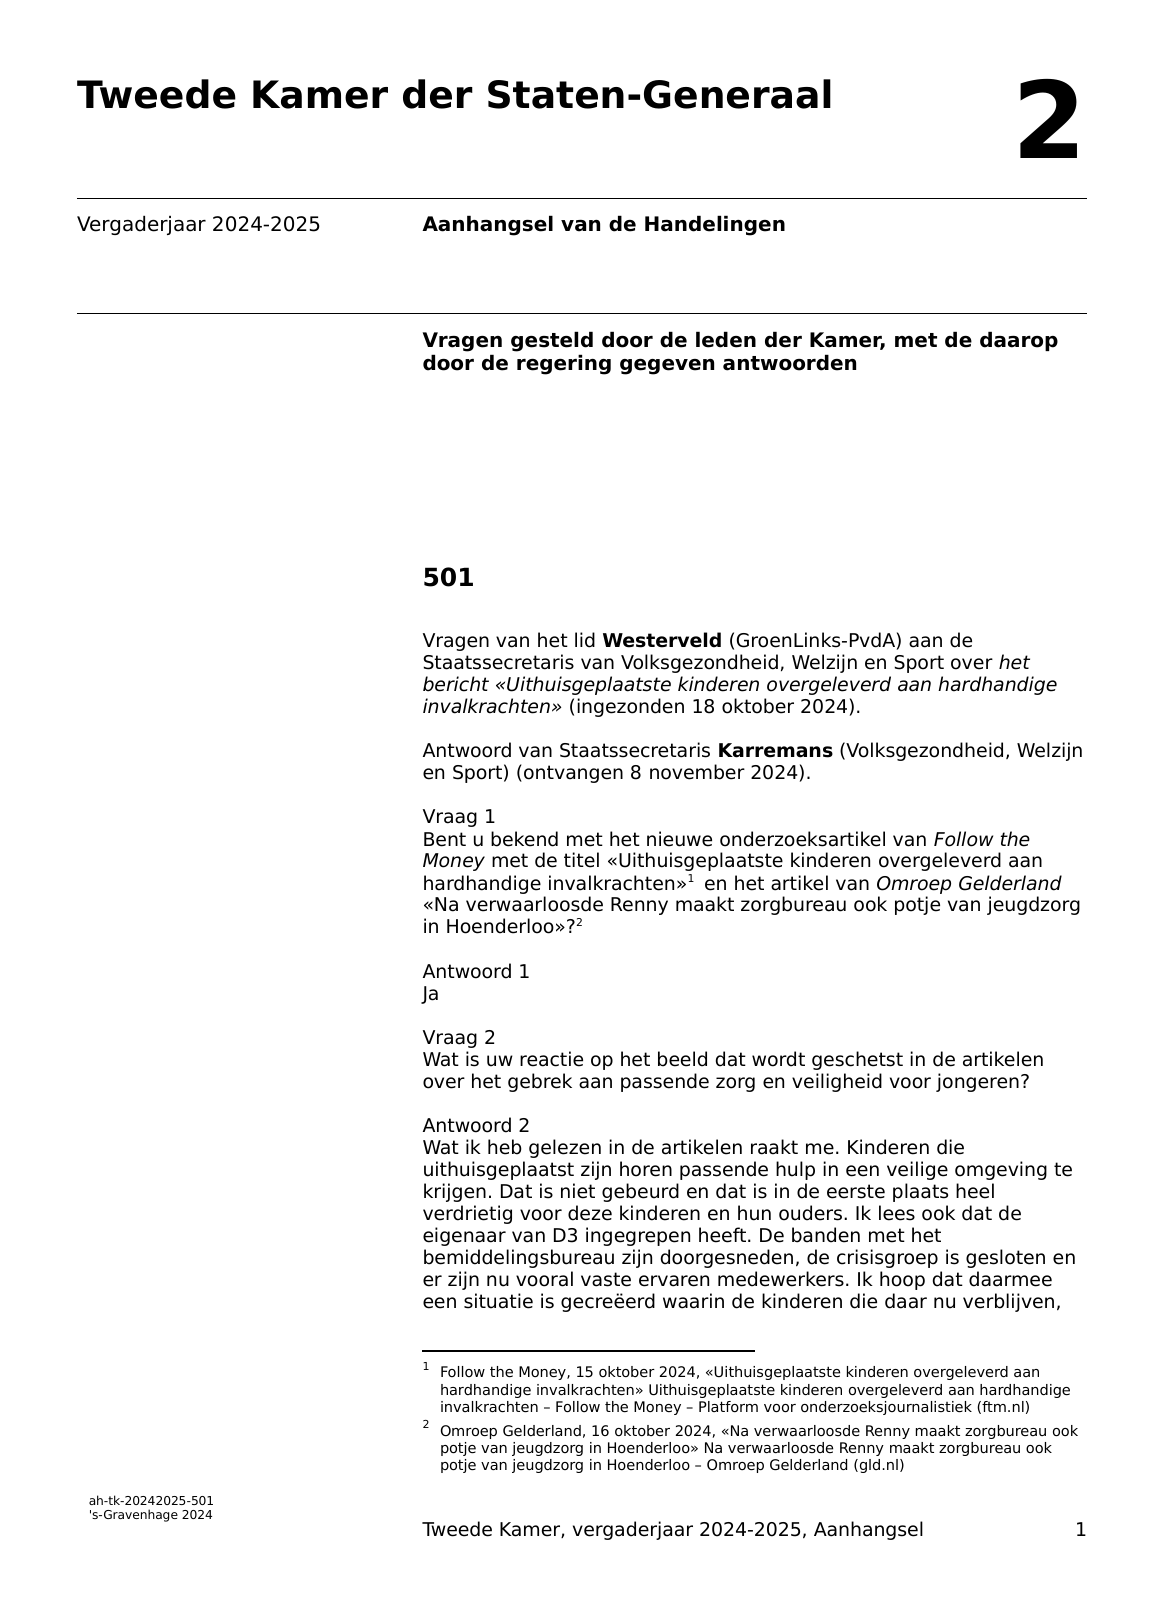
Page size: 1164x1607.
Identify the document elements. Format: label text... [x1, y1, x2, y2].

table_cell Vragen gesteld door de leden der Kamer, met de daarop door de regering gegeven antwoorden [422, 314, 1087, 375]
text Ja [422, 982, 1087, 1004]
table_cell Vergaderjaar 2024-2025 [77, 199, 422, 313]
text Wat is uw reactie op het beeld dat wordt geschetst in de artikelen over het gebrek aan passende zorg en veiligheid voor jongeren? [422, 1049, 1087, 1093]
text 501 [422, 563, 1087, 592]
text Antwoord van Staatssecretaris Karremans (Volksgezondheid, Welzijn en Sport) (ontvangen 8 november 2024). [422, 740, 1087, 784]
text Omroep Gelderland, 16 oktober 2024, «Na verwaarloosde Renny maakt zorgbureau ook potje van jeugdzorg in Hoenderloo» Na verwaarloosde Renny maakt zorgbureau ook potje van jeugdzorg in Hoenderloo – Omroep Gelderland (gld.nl) [422, 1418, 1087, 1474]
text Antwoord 2 [422, 1115, 1087, 1137]
table_cell [77, 314, 422, 375]
text Follow the Money, 15 oktober 2024, «Uithuisgeplaatste kinderen overgeleverd aan hardhandige invalkrachten» Uithuisgeplaatste kinderen overgeleverd aan hardhandige invalkrachten – Follow the Money – Platform voor onderzoeksjournalistiek (ftm.nl) [422, 1360, 1087, 1416]
text Bent u bekend met het nieuwe onderzoeksartikel van Follow the Money met de titel «Uithuisgeplaatste kinderen overgeleverd aan hardhandige invalkrachten» en het artikel van Omroep Gelderland «Na verwaarloosde Renny maakt zorgbureau ook potje van jeugdzorg in Hoenderloo»? [422, 828, 1087, 938]
text Vragen van het lid Westerveld (GroenLinks-PvdA) aan de Staatssecretaris van Volksgezondheid, Welzijn en Sport over het bericht «Uithuisgeplaatste kinderen overgeleverd aan hardhandige invalkrachten» (ingezonden 18 oktober 2024). [422, 630, 1087, 718]
table_header Tweede Kamer der Staten-Generaal [77, 59, 886, 198]
text Vraag 1 [422, 806, 1087, 828]
table_cell Aanhangsel van de Handelingen [422, 199, 1087, 313]
table_header 2 [886, 59, 1087, 198]
text ah-tk-20242025-501 [88, 1494, 323, 1508]
text Antwoord 1 [422, 961, 1087, 982]
text 's-Gravenhage 2024 [88, 1508, 323, 1522]
text Wat ik heb gelezen in de artikelen raakt me. Kinderen die uithuisgeplaatst zijn horen passende hulp in een veilige omgeving te krijgen. Dat is niet gebeurd en dat is in de eerste plaats heel verdrietig voor deze kinderen en hun ouders. Ik lees ook dat de eigenaar van D3 ingegrepen heeft. De banden met het bemiddelingsbureau zijn doorgesneden, de crisisgroep is gesloten en er zijn nu vooral vaste ervaren medewerkers. Ik hoop dat daarmee een situatie is gecreëerd waarin de kinderen die daar nu verblijven, [422, 1137, 1087, 1313]
text Vraag 2 [422, 1027, 1087, 1049]
